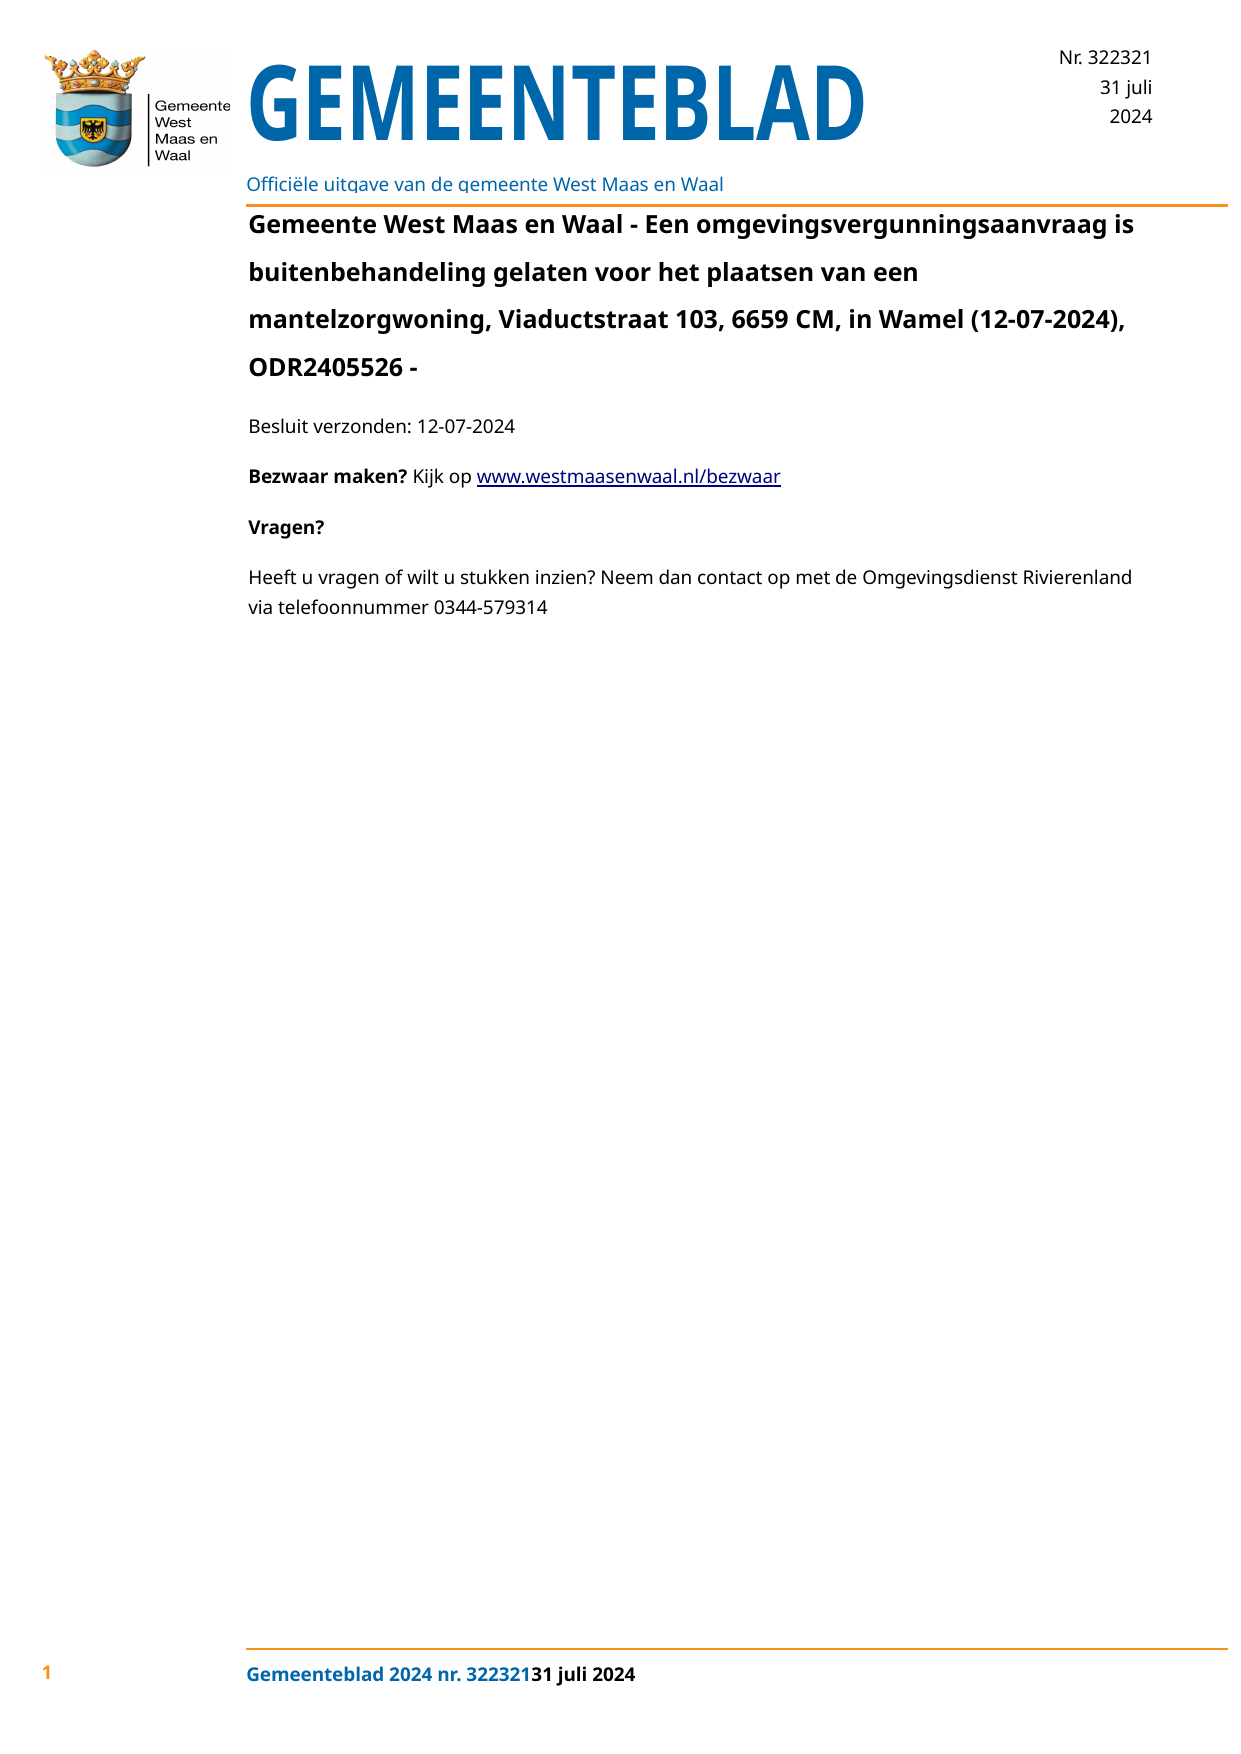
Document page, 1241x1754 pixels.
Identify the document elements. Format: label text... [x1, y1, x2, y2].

picture [41, 47, 231, 172]
text Gemeente West Maas en Waal - Een omgevingsvergunningsaanvraag is buitenbehandeling gelaten voor het plaatsen van een mantelzorgwoning, Viaductstraat 103, 6659 CM, in Wamel (12-07-2024), ODR2405526 - [248, 207, 1152, 384]
text Besluit verzonden: 12-07-2024 [248, 413, 1152, 439]
text Heeft u vragen of wilt u stukken inzien? Neem dan contact op met de Omgevingsdienst Rivierenland via telefoonnummer 0344-579314 [248, 564, 1152, 620]
text Bezwaar maken? Kijk op www.westmaasenwaal.nl/bezwaar [248, 463, 1152, 489]
text Vragen? [248, 514, 1152, 540]
